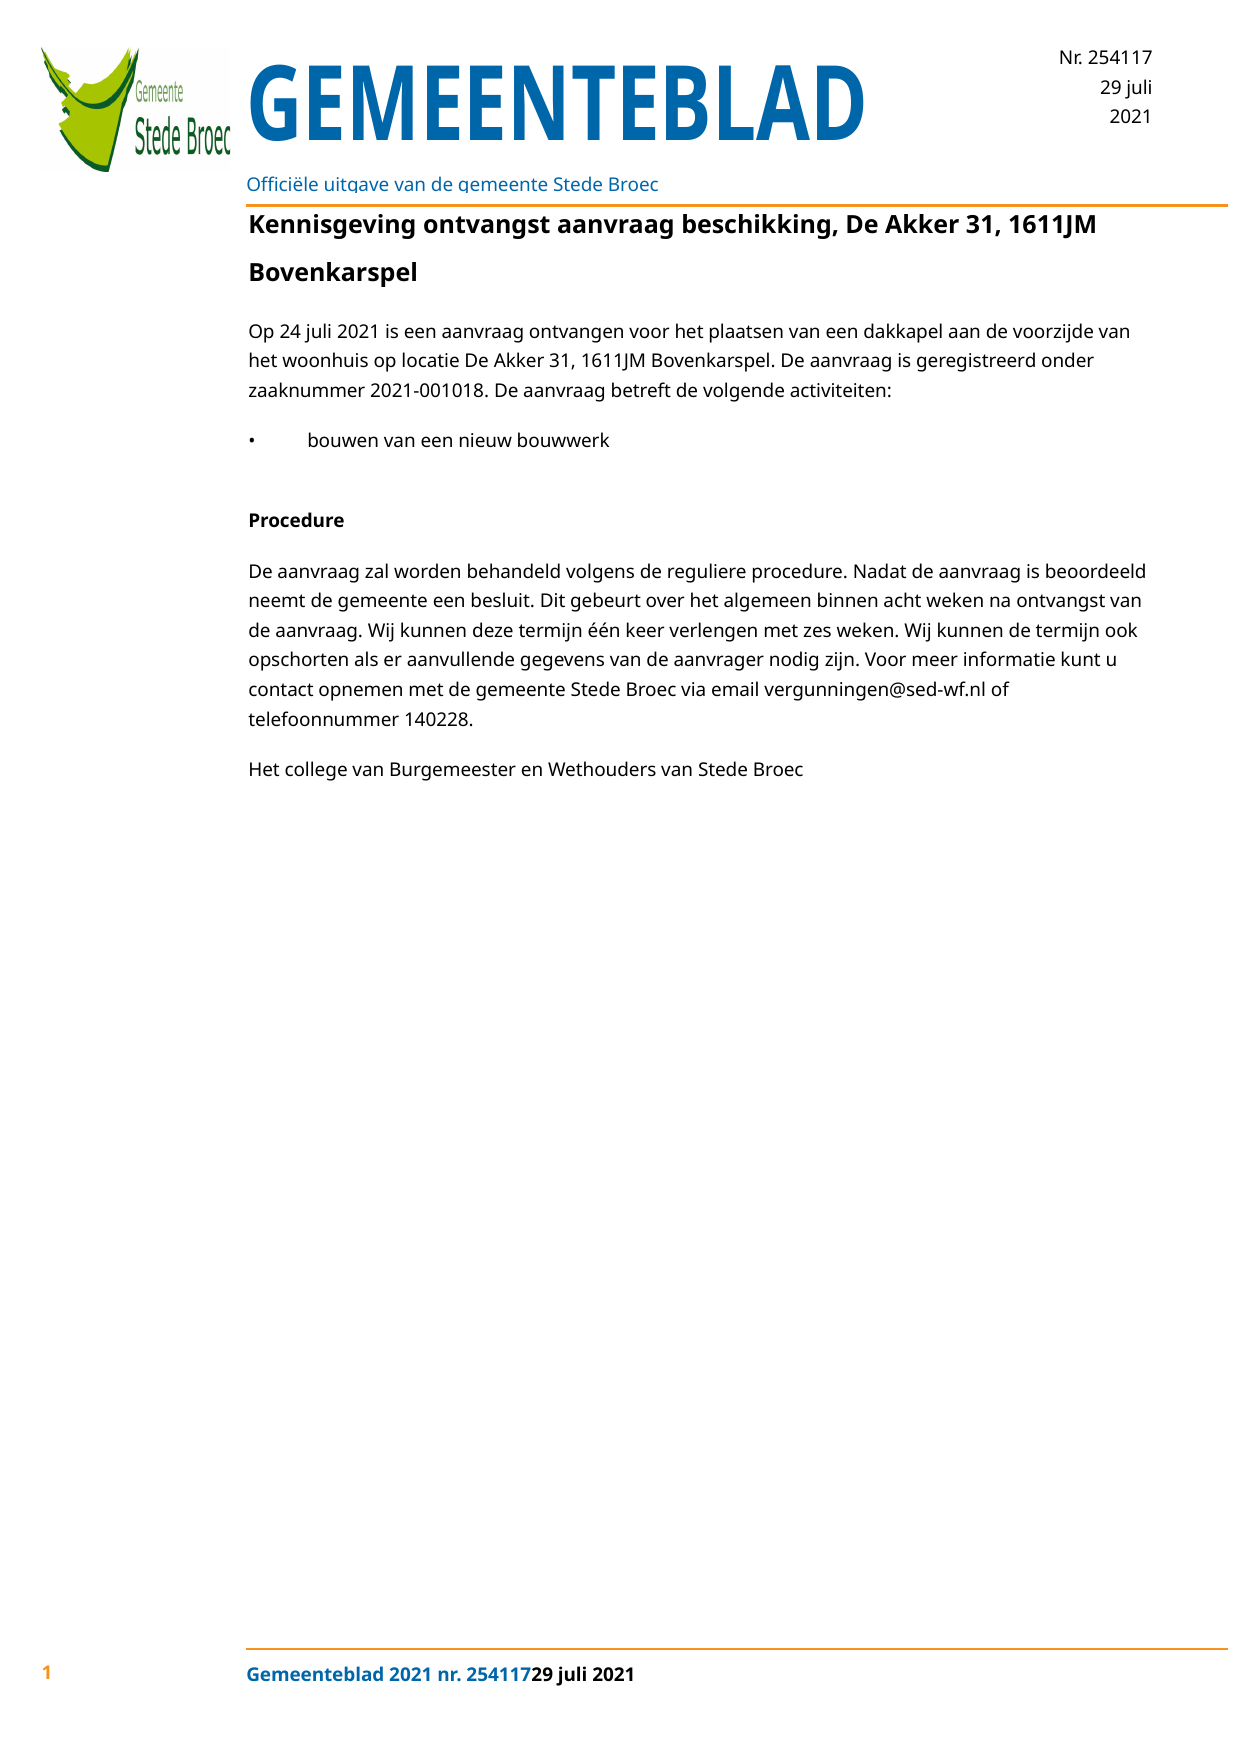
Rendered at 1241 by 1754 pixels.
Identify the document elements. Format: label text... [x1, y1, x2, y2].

text De aanvraag zal worden behandeld volgens de reguliere procedure. Nadat de aanvraag is beoordeeld neemt de gemeente een besluit. Dit gebeurt over het algemeen binnen acht weken na ontvangst van de aanvraag. Wij kunnen deze termijn één keer verlengen met zes weken. Wij kunnen de termijn ook opschorten als er aanvullende gegevens van de aanvrager nodig zijn. Voor meer informatie kunt u contact opnemen met de gemeente Stede Broec via email vergunningen@sed-wf.nl of telefoonnummer 140228. [248, 558, 1152, 732]
text Procedure [248, 507, 1152, 533]
text Het college van Burgemeester en Wethouders van Stede Broec [248, 756, 1152, 782]
text Op 24 juli 2021 is een aanvraag ontvangen voor het plaatsen van een dakkapel aan de voorzijde van het woonhuis op locatie De Akker 31, 1611JM Bovenkarspel. De aanvraag is geregistreerd onder zaaknummer 2021-001018. De aanvraag betreft de volgende activiteiten: [248, 318, 1152, 403]
list bouwen van een nieuw bouwwerk [248, 427, 1152, 453]
picture [41, 47, 231, 172]
text Kennisgeving ontvangst aanvraag beschikking, De Akker 31, 1611JM Bovenkarspel [248, 207, 1152, 288]
